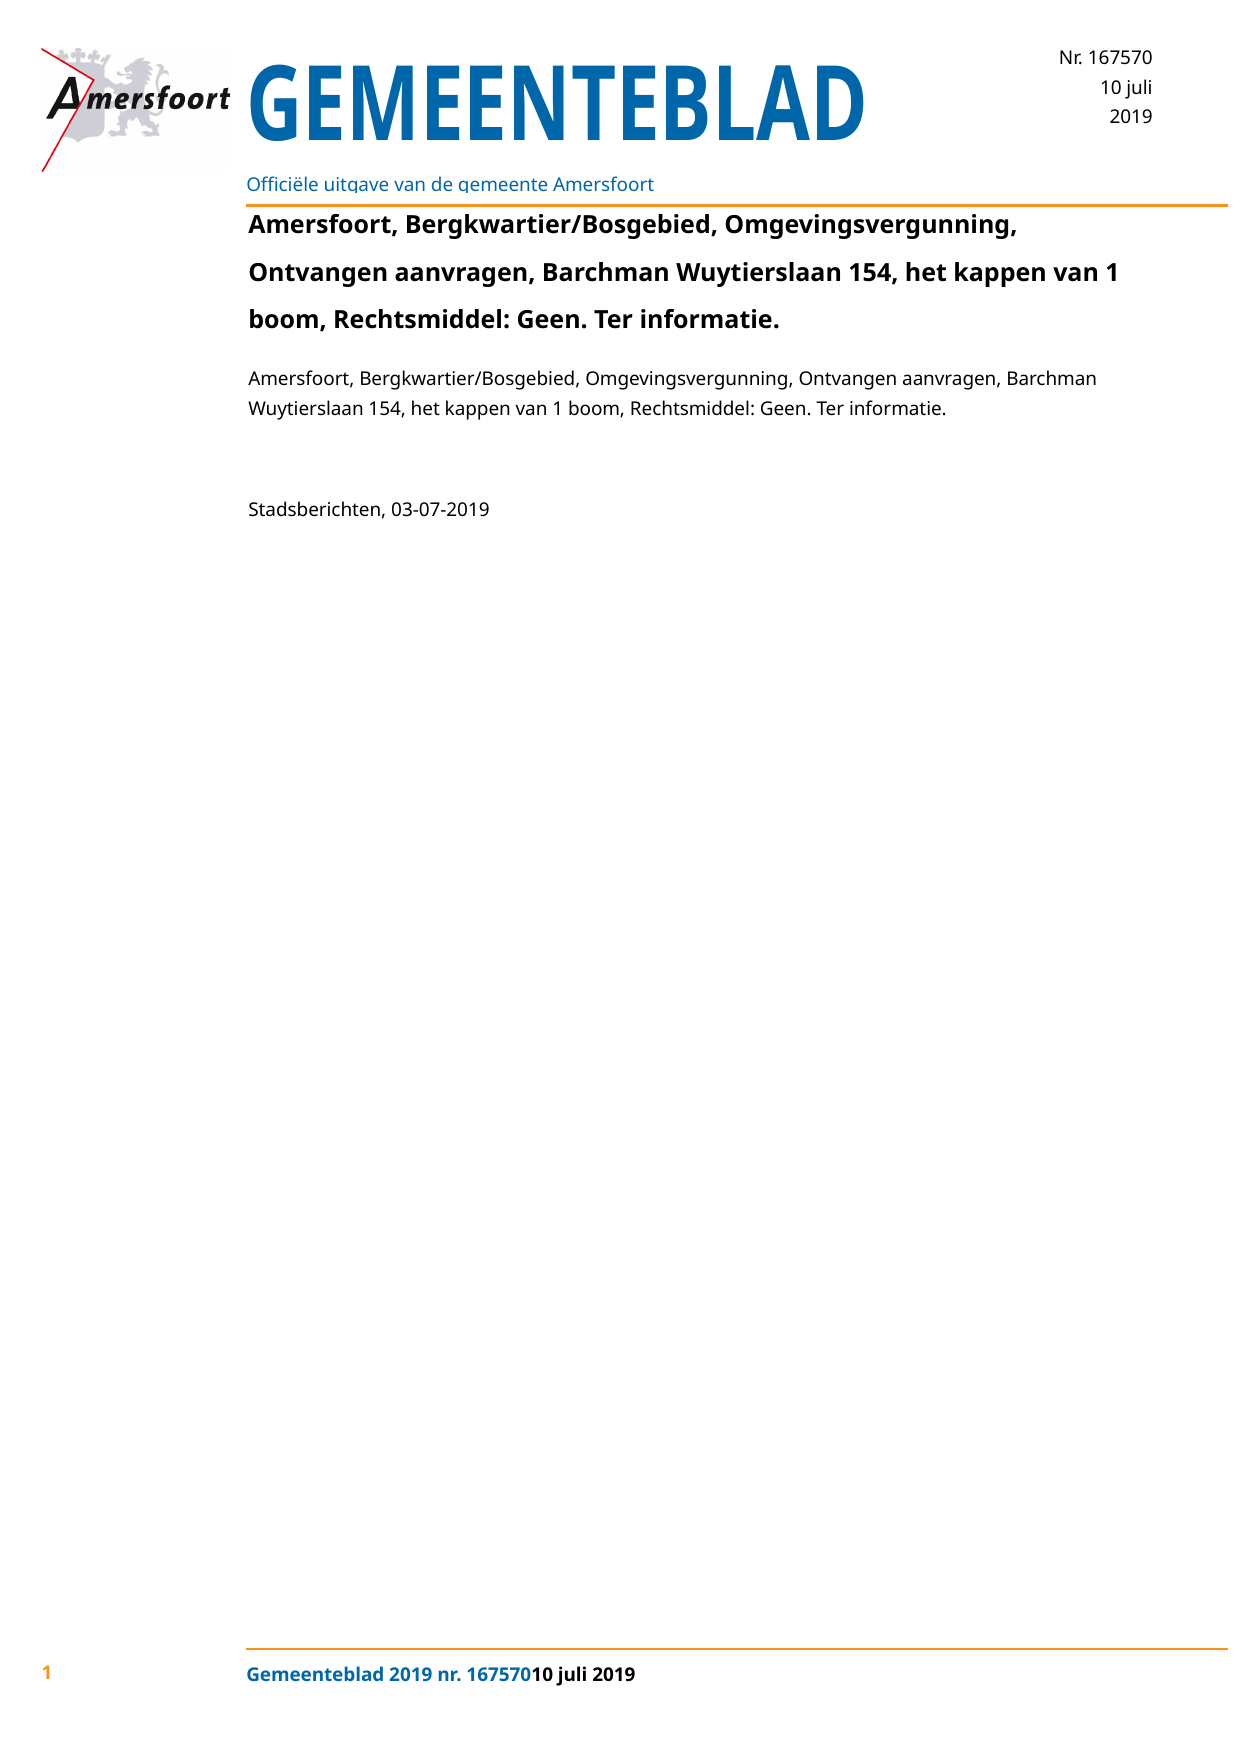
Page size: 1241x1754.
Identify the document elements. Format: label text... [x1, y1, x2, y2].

text Stadsberichten, 03-07-2019 [248, 496, 1152, 522]
picture [41, 47, 231, 172]
text Amersfoort, Bergkwartier/Bosgebied, Omgevingsvergunning, Ontvangen aanvragen, Barchman Wuytierslaan 154, het kappen van 1 boom, Rechtsmiddel: Geen. Ter informatie. [248, 207, 1152, 336]
text Amersfoort, Bergkwartier/Bosgebied, Omgevingsvergunning, Ontvangen aanvragen, Barchman Wuytierslaan 154, het kappen van 1 boom, Rechtsmiddel: Geen. Ter informatie. [248, 366, 1152, 421]
